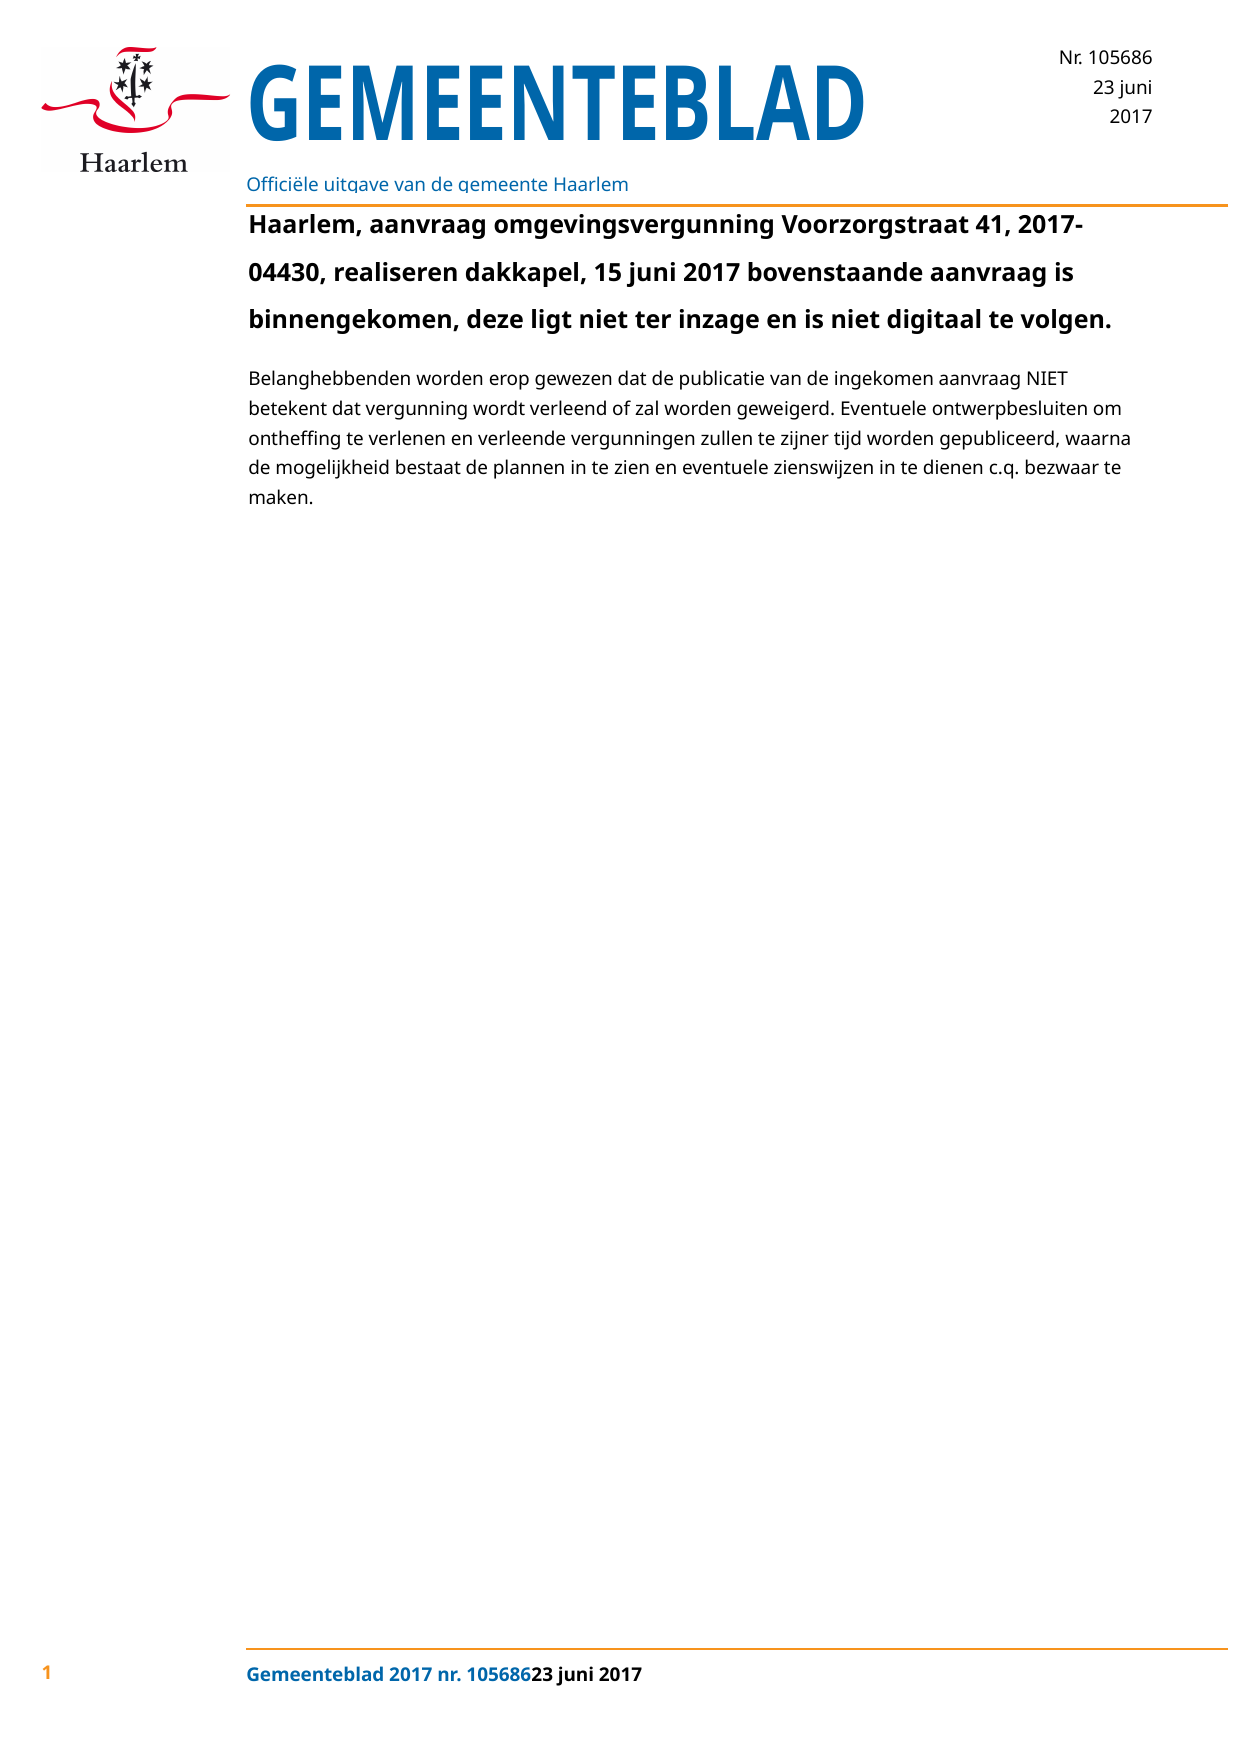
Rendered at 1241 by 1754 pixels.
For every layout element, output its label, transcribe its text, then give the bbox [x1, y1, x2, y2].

text Belanghebbenden worden erop gewezen dat de publicatie van de ingekomen aanvraag NIET betekent dat vergunning wordt verleend of zal worden geweigerd. Eventuele ontwerpbesluiten om ontheffing te verlenen en verleende vergunningen zullen te zijner tijd worden gepubliceerd, waarna de mogelijkheid bestaat de plannen in te zien en eventuele zienswijzen in te dienen c.q. bezwaar te maken. [248, 366, 1152, 509]
text Haarlem, aanvraag omgevingsvergunning Voorzorgstraat 41, 2017-04430, realiseren dakkapel, 15 juni 2017 bovenstaande aanvraag is binnengekomen, deze ligt niet ter inzage en is niet digitaal te volgen. [248, 207, 1152, 336]
picture [41, 47, 231, 172]
